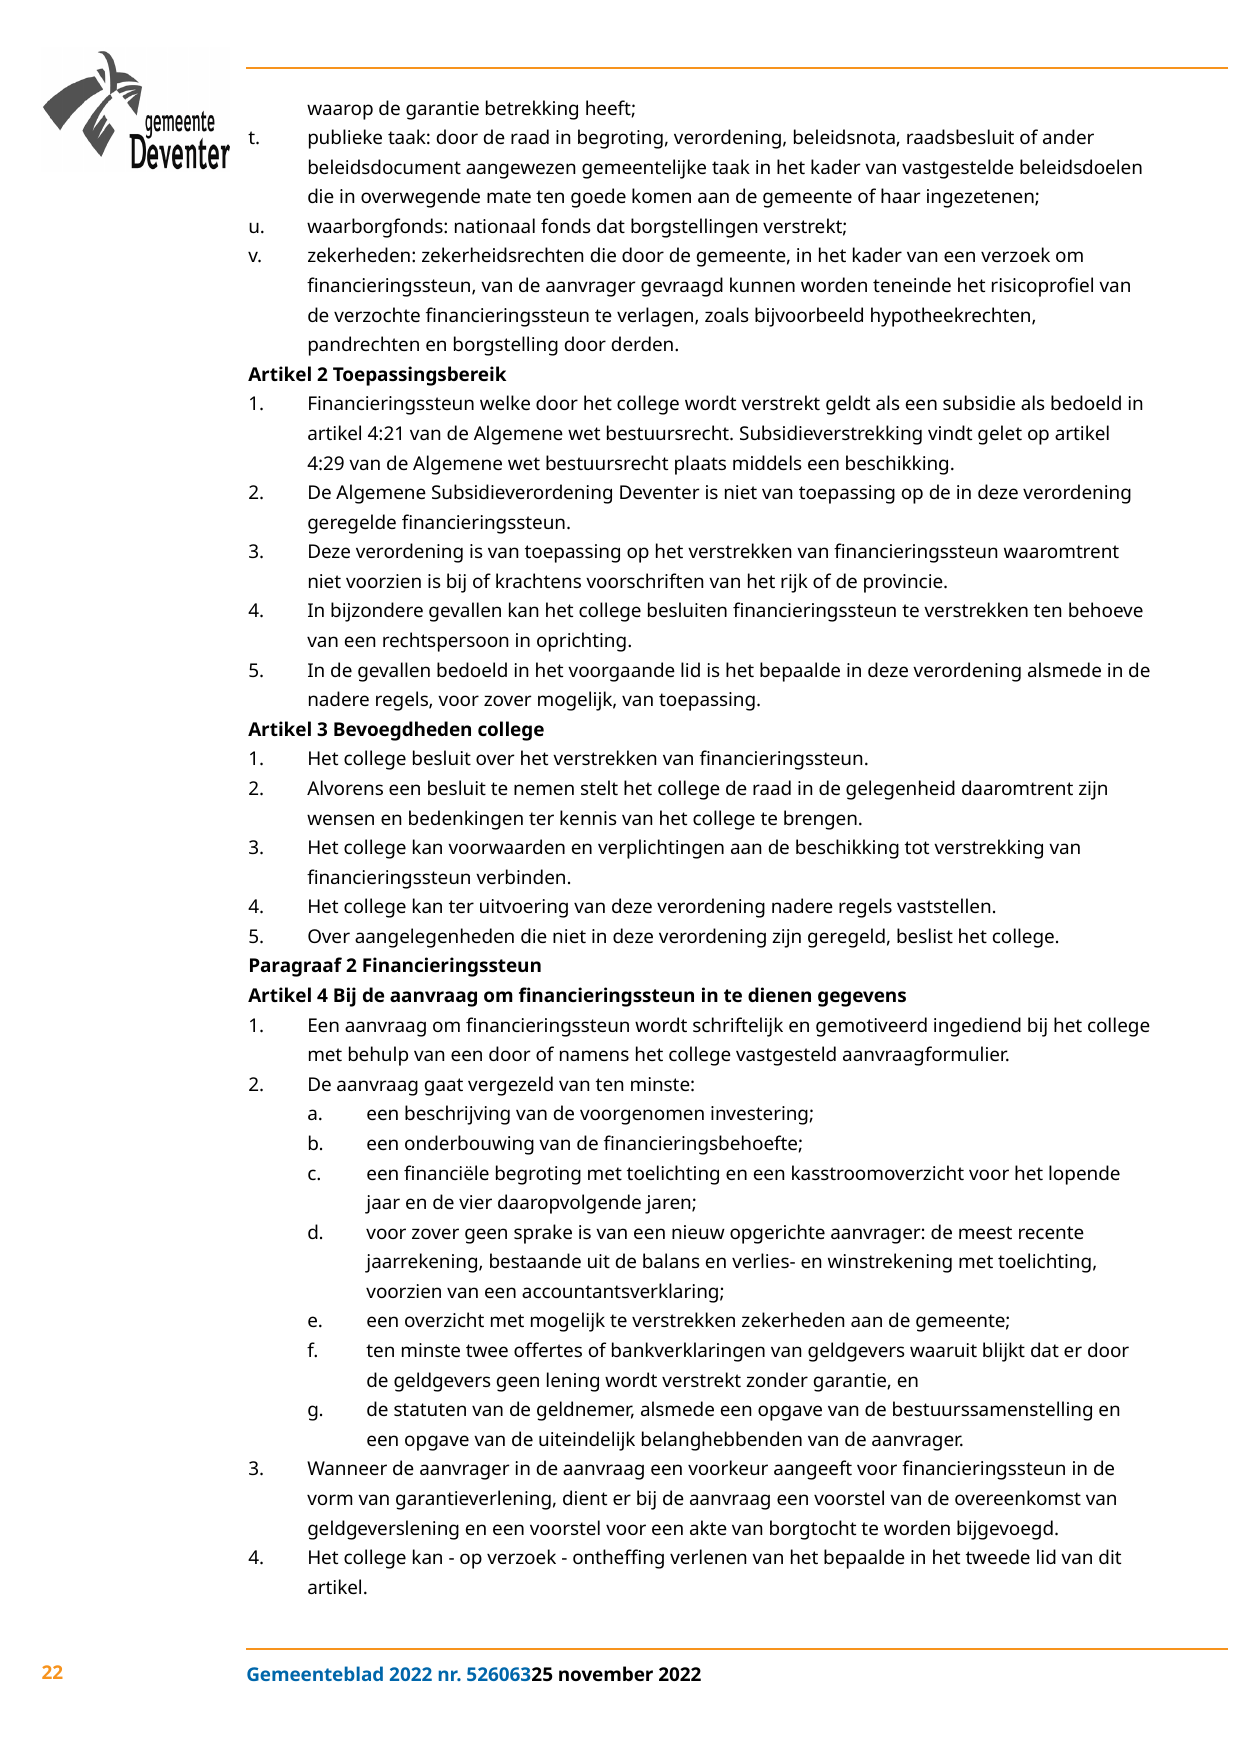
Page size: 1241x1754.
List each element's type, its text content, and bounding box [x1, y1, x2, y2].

list zekerheden: zekerheidsrechten die door de gemeente, in het kader van een verzoek om financieringssteun, van de aanvrager gevraagd kunnen worden teneinde het risicoprofiel van de verzochte financieringssteun te verlagen, zoals bijvoorbeeld hypotheekrechten, pandrechten en borgstelling door derden. [248, 243, 1152, 357]
text Artikel 3 Bevoegdheden college [248, 716, 1152, 742]
list De Algemene Subsidieverordening Deventer is niet van toepassing op de in deze verordening geregelde financieringssteun. [248, 479, 1152, 535]
list waarborgfonds: nationaal fonds dat borgstellingen verstrekt; [248, 213, 1152, 239]
list Een aanvraag om financieringssteun wordt schriftelijk en gemotiveerd ingediend bij het college met behulp van een door of namens het college vastgesteld aanvraagformulier. [248, 1012, 1152, 1067]
list Alvorens een besluit te nemen stelt het college de raad in de gelegenheid daaromtrent zijn wensen en bedenkingen ter kennis van het college te brengen. [248, 775, 1152, 831]
list een financiële begroting met toelichting en een kasstroomoverzicht voor het lopende jaar en de vier daaropvolgende jaren; [307, 1160, 1152, 1215]
list Deze verordening is van toepassing op het verstrekken van financieringssteun waaromtrent niet voorzien is bij of krachtens voorschriften van het rijk of de provincie. [248, 538, 1152, 594]
list een onderbouwing van de financieringsbehoefte; [307, 1130, 1152, 1156]
text Artikel 2 Toepassingsbereik [248, 361, 1152, 387]
list de statuten van de geldnemer, alsmede een opgave van de bestuurssamenstelling en een opgave van de uiteindelijk belanghebbenden van de aanvrager. [307, 1396, 1152, 1452]
list publieke taak: door de raad in begroting, verordening, beleidsnota, raadsbesluit of ander beleidsdocument aangewezen gemeentelijke taak in het kader van vastgestelde beleidsdoelen die in overwegende mate ten goede komen aan de gemeente of haar ingezetenen; [248, 124, 1152, 209]
list Het college besluit over het verstrekken van financieringssteun. [248, 746, 1152, 771]
list voor zover geen sprake is van een nieuw opgerichte aanvrager: de meest recente jaarrekening, bestaande uit de balans en verlies- en winstrekening met toelichting, voorzien van een accountantsverklaring; [307, 1219, 1152, 1304]
list De aanvraag gaat vergezeld van ten minste: [248, 1071, 1152, 1097]
list In bijzondere gevallen kan het college besluiten financieringssteun te verstrekken ten behoeve van een rechtspersoon in oprichting. [248, 598, 1152, 653]
text Artikel 4 Bij de aanvraag om financieringssteun in te dienen gegevens [248, 982, 1152, 1008]
list Het college kan voorwaarden en verplichtingen aan de beschikking tot verstrekking van financieringssteun verbinden. [248, 834, 1152, 890]
list een beschrijving van de voorgenomen investering; [307, 1101, 1152, 1126]
list Het college kan ter uitvoering van deze verordening nadere regels vaststellen. [248, 893, 1152, 919]
list waarop de garantie betrekking heeft; [248, 95, 1152, 121]
list Het college kan - op verzoek - ontheffing verlenen van het bepaalde in het tweede lid van dit artikel. [248, 1544, 1152, 1600]
list een overzicht met mogelijk te verstrekken zekerheden aan de gemeente; [307, 1308, 1152, 1333]
list ten minste twee offertes of bankverklaringen van geldgevers waaruit blijkt dat er door de geldgevers geen lening wordt verstrekt zonder garantie, en [307, 1337, 1152, 1393]
list In de gevallen bedoeld in het voorgaande lid is het bepaalde in deze verordening alsmede in de nadere regels, voor zover mogelijk, van toepassing. [248, 657, 1152, 712]
list Wanneer de aanvrager in de aanvraag een voorkeur aangeeft voor financieringssteun in de vorm van garantieverlening, dient er bij de aanvraag een voorstel van de overeenkomst van geldgeverslening en een voorstel voor een akte van borgtocht te worden bijgevoegd. [248, 1456, 1152, 1541]
list Financieringssteun welke door het college wordt verstrekt geldt als een subsidie als bedoeld in artikel 4:21 van de Algemene wet bestuursrecht. Subsidieverstrekking vindt gelet op artikel 4:29 van de Algemene wet bestuursrecht plaats middels een beschikking. [248, 391, 1152, 476]
picture [41, 47, 231, 172]
list Over aangelegenheden die niet in deze verordening zijn geregeld, beslist het college. [248, 923, 1152, 949]
text Paragraaf 2 Financieringssteun [248, 953, 1152, 978]
